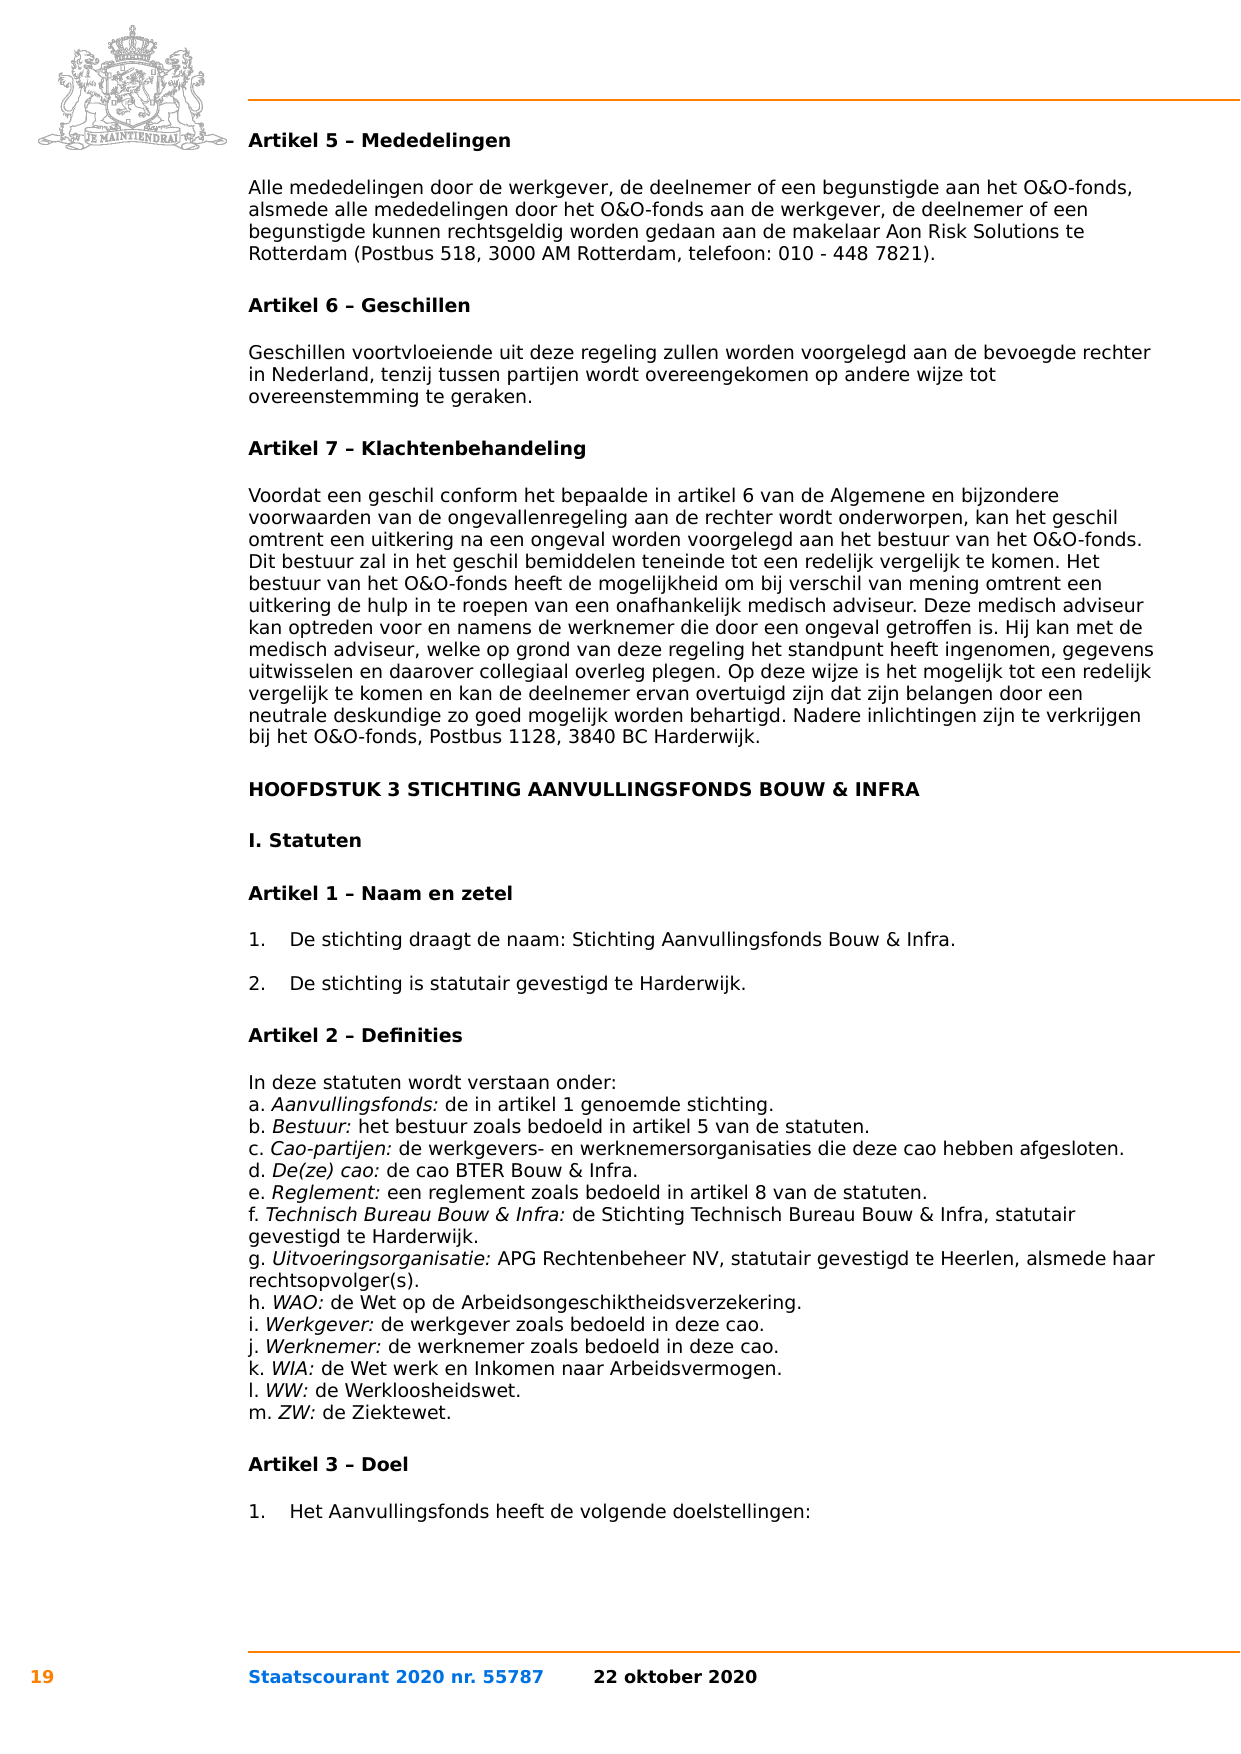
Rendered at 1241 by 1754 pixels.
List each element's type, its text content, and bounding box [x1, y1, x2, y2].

subtitle Artikel 5 – Mededelingen [248, 130, 1163, 152]
text l. WW: de Werkloosheidswet. [248, 1380, 1163, 1402]
subtitle Artikel 3 – Doel [248, 1454, 1163, 1476]
text Geschillen voortvloeiende uit deze regeling zullen worden voorgelegd aan de bevoegde rechter in Nederland, tenzij tussen partijen wordt overeengekomen op andere wijze tot overeenstemming te geraken. [248, 342, 1163, 408]
text i. Werkgever: de werkgever zoals bedoeld in deze cao. [248, 1314, 1163, 1336]
subtitle HOOFDSTUK 3 STICHTING AANVULLINGSFONDS BOUW & INFRA [248, 778, 1163, 800]
text f. Technisch Bureau Bouw & Infra: de Stichting Technisch Bureau Bouw & Infra, statutair gevestigd te Harderwijk. [248, 1204, 1163, 1248]
text h. WAO: de Wet op de Arbeidsongeschiktheidsverzekering. [248, 1292, 1163, 1314]
text 1. Het Aanvullingsfonds heeft de volgende doelstellingen: [248, 1501, 1163, 1523]
text k. WIA: de Wet werk en Inkomen naar Arbeidsvermogen. [248, 1358, 1163, 1380]
subtitle Artikel 2 – Definities [248, 1025, 1163, 1047]
text 1. De stichting draagt de naam: Stichting Aanvullingsfonds Bouw & Infra. [248, 929, 1163, 951]
subtitle I. Statuten [248, 830, 1163, 852]
subtitle Artikel 7 – Klachtenbehandeling [248, 438, 1163, 460]
text b. Bestuur: het bestuur zoals bedoeld in artikel 5 van de statuten. [248, 1116, 1163, 1138]
text In deze statuten wordt verstaan onder: [248, 1072, 1163, 1094]
text d. De(ze) cao: de cao BTER Bouw & Infra. [248, 1160, 1163, 1182]
text e. Reglement: een reglement zoals bedoeld in artikel 8 van de statuten. [248, 1182, 1163, 1204]
text a. Aanvullingsfonds: de in artikel 1 genoemde stichting. [248, 1094, 1163, 1116]
text g. Uitvoeringsorganisatie: APG Rechtenbeheer NV, statutair gevestigd te Heerlen, alsmede haar rechtsopvolger(s). [248, 1248, 1163, 1292]
text Alle mededelingen door de werkgever, de deelnemer of een begunstigde aan het O&O-fonds, alsmede alle mededelingen door het O&O-fonds aan de werkgever, de deelnemer of een begunstigde kunnen rechtsgeldig worden gedaan aan de makelaar Aon Risk Solutions te Rotterdam (Postbus 518, 3000 AM Rotterdam, telefoon: 010 - 448 7821). [248, 177, 1163, 265]
subtitle Artikel 6 – Geschillen [248, 295, 1163, 317]
picture [38, 25, 227, 150]
subtitle Artikel 1 – Naam en zetel [248, 882, 1163, 904]
text m. ZW: de Ziektewet. [248, 1402, 1163, 1424]
text Voordat een geschil conform het bepaalde in artikel 6 van de Algemene en bijzondere voorwaarden van de ongevallenregeling aan de rechter wordt onderworpen, kan het geschil omtrent een uitkering na een ongeval worden voorgelegd aan het bestuur van het O&O-fonds. Dit bestuur zal in het geschil bemiddelen teneinde tot een redelijk vergelijk te komen. Het bestuur van het O&O-fonds heeft de mogelijkheid om bij verschil van mening omtrent een uitkering de hulp in te roepen van een onafhankelijk medisch adviseur. Deze medisch adviseur kan optreden voor en namens de werknemer die door een ongeval getroffen is. Hij kan met de medisch adviseur, welke op grond van deze regeling het standpunt heeft ingenomen, gegevens uitwisselen en daarover collegiaal overleg plegen. Op deze wijze is het mogelijk tot een redelijk vergelijk te komen en kan de deelnemer ervan overtuigd zijn dat zijn belangen door een neutrale deskundige zo goed mogelijk worden behartigd. Nadere inlichtingen zijn te verkrijgen bij het O&O-fonds, Postbus 1128, 3840 BC Harderwijk. [248, 485, 1163, 748]
text 2. De stichting is statutair gevestigd te Harderwijk. [248, 973, 1163, 995]
text j. Werknemer: de werknemer zoals bedoeld in deze cao. [248, 1336, 1163, 1358]
text c. Cao-partijen: de werkgevers- en werknemersorganisaties die deze cao hebben afgesloten. [248, 1138, 1163, 1160]
